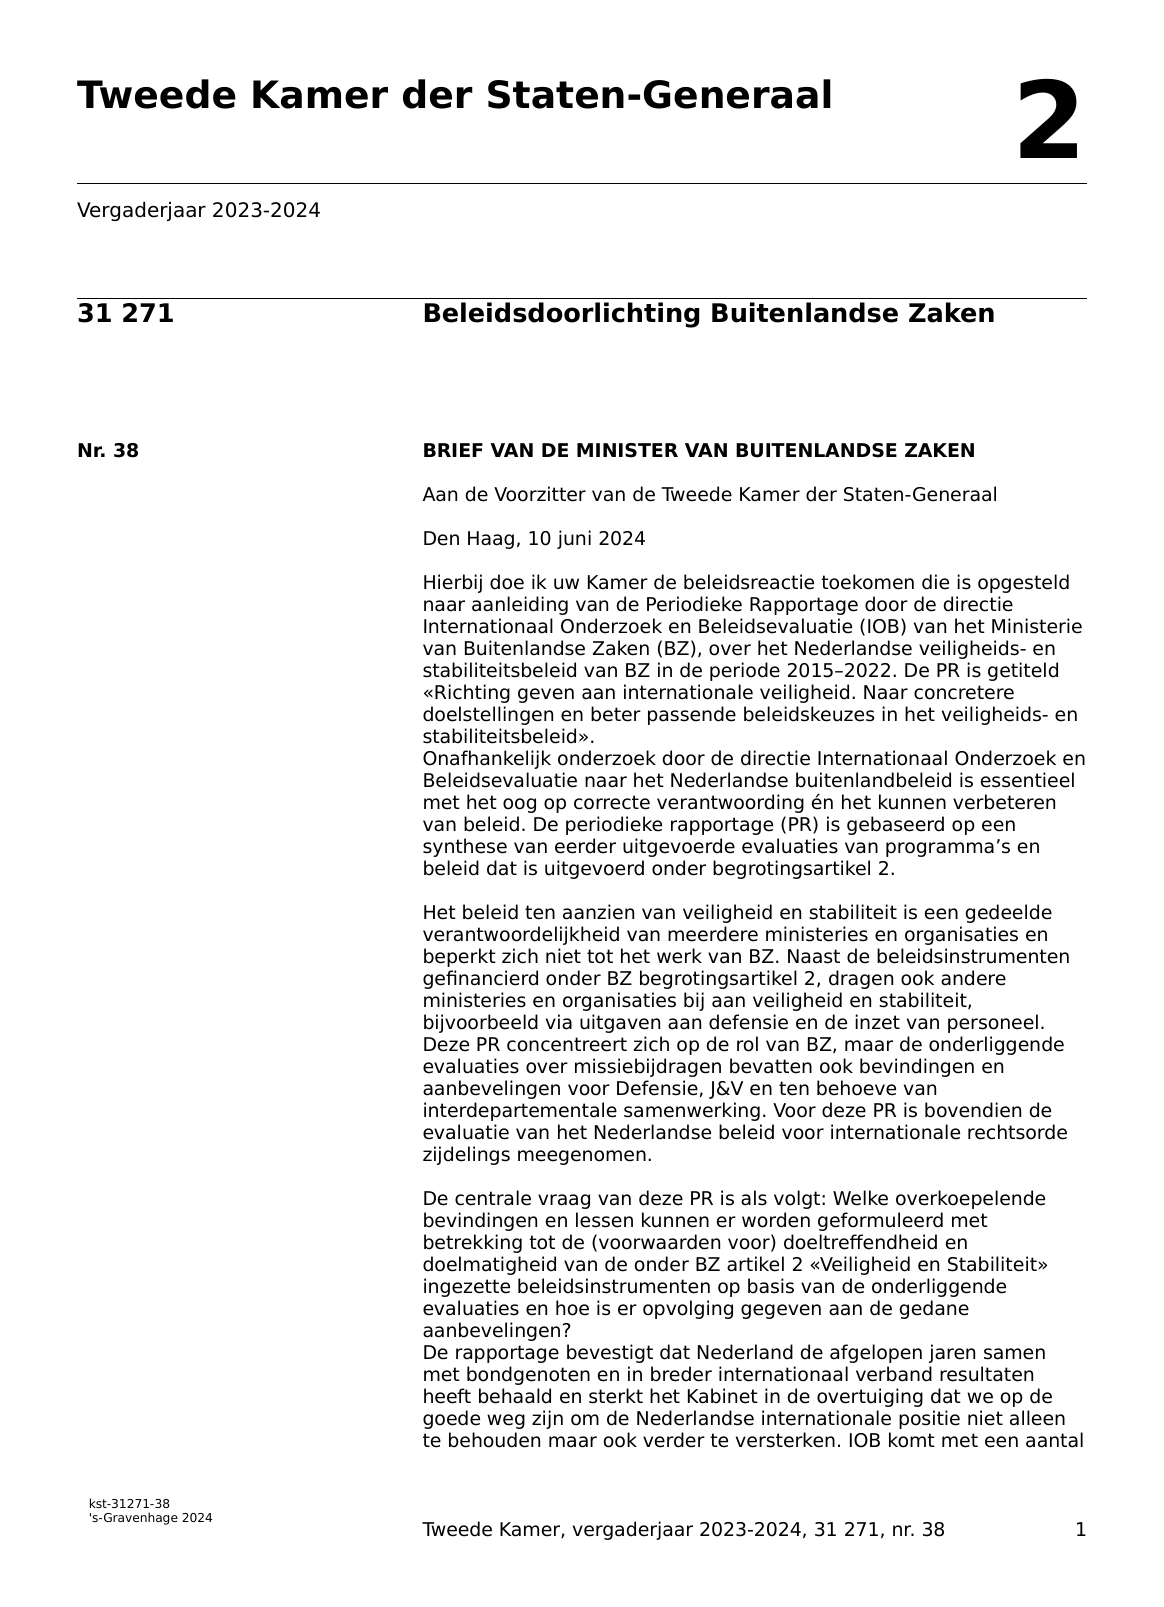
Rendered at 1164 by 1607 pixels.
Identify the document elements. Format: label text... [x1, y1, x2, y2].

table_header 2 [886, 59, 1087, 183]
text Den Haag, 10 juni 2024 [422, 528, 1087, 550]
text Hierbij doe ik uw Kamer de beleidsreactie toekomen die is opgesteld naar aanleiding van de Periodieke Rapportage door de directie Internationaal Onderzoek en Beleidsevaluatie (IOB) van het Ministerie van Buitenlandse Zaken (BZ), over het Nederlandse veiligheids- en stabiliteitsbeleid van BZ in de periode 2015–2022. De PR is getiteld «Richting geven aan internationale veiligheid. Naar concretere doelstellingen en beter passende beleidskeuzes in het veiligheids- en stabiliteitsbeleid». [422, 572, 1087, 748]
subtitle 31 271 Beleidsdoorlichting Buitenlandse Zaken [77, 299, 1087, 329]
text De centrale vraag van deze PR is als volgt: Welke overkoepelende bevindingen en lessen kunnen er worden geformuleerd met betrekking tot de (voorwaarden voor) doeltreffendheid en doelmatigheid van de onder BZ artikel 2 «Veiligheid en Stabiliteit» ingezette beleidsinstrumenten op basis van de onderliggende evaluaties en hoe is er opvolging gegeven aan de gedane aanbevelingen? [422, 1188, 1087, 1342]
text De rapportage bevestigt dat Nederland de afgelopen jaren samen met bondgenoten en in breder internationaal verband resultaten heeft behaald en sterkt het Kabinet in de overtuiging dat we op de goede weg zijn om de Nederlandse internationale positie niet alleen te behouden maar ook verder te versterken. IOB komt met een aantal [422, 1342, 1087, 1452]
text Aan de Voorzitter van de Tweede Kamer der Staten-Generaal [422, 484, 1087, 506]
subtitle Nr. 38 BRIEF VAN DE MINISTER VAN BUITENLANDSE ZAKEN [77, 440, 1087, 462]
text kst-31271-38 [88, 1497, 323, 1511]
table_header Tweede Kamer der Staten-Generaal [77, 59, 886, 183]
text 's-Gravenhage 2024 [88, 1511, 323, 1525]
text Het beleid ten aanzien van veiligheid en stabiliteit is een gedeelde verantwoordelijkheid van meerdere ministeries en organisaties en beperkt zich niet tot het werk van BZ. Naast de beleidsinstrumenten gefinancierd onder BZ begrotingsartikel 2, dragen ook andere ministeries en organisaties bij aan veiligheid en stabiliteit, bijvoorbeeld via uitgaven aan defensie en de inzet van personeel. Deze PR concentreert zich op de rol van BZ, maar de onderliggende evaluaties over missiebijdragen bevatten ook bevindingen en aanbevelingen voor Defensie, J&V en ten behoeve van interdepartementale samenwerking. Voor deze PR is bovendien de evaluatie van het Nederlandse beleid voor internationale rechtsorde zijdelings meegenomen. [422, 902, 1087, 1166]
text Onafhankelijk onderzoek door de directie Internationaal Onderzoek en Beleidsevaluatie naar het Nederlandse buitenlandbeleid is essentieel met het oog op correcte verantwoording én het kunnen verbeteren van beleid. De periodieke rapportage (PR) is gebaseerd op een synthese van eerder uitgevoerde evaluaties van programma’s en beleid dat is uitgevoerd onder begrotingsartikel 2. [422, 748, 1087, 880]
table_cell Vergaderjaar 2023-2024 [77, 184, 1087, 298]
